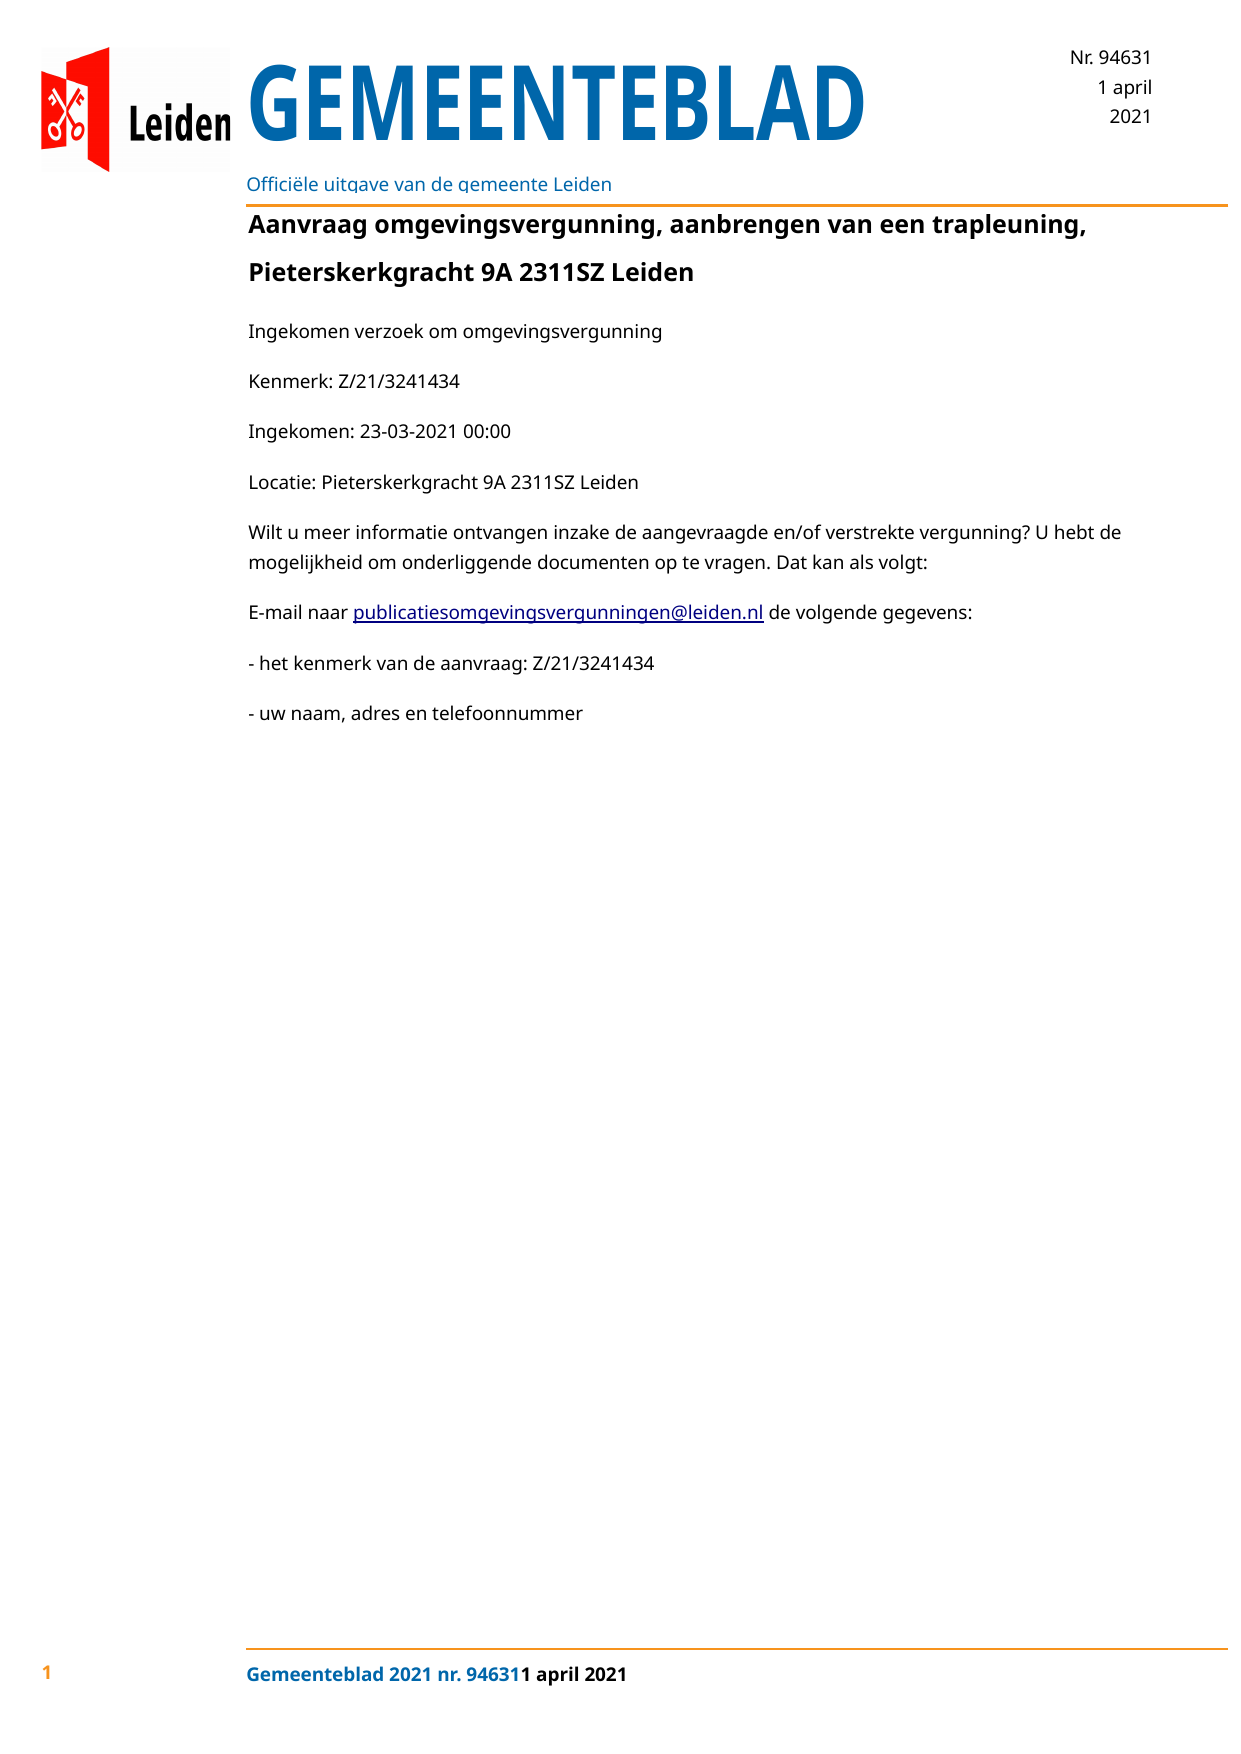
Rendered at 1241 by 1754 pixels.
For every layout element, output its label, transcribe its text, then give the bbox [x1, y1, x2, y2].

text Aanvraag omgevingsvergunning, aanbrengen van een trapleuning, Pieterskerkgracht 9A 2311SZ Leiden [248, 207, 1152, 288]
text Locatie: Pieterskerkgracht 9A 2311SZ Leiden [248, 469, 1152, 495]
picture [41, 47, 231, 172]
text Ingekomen verzoek om omgevingsvergunning [248, 318, 1152, 344]
text - het kenmerk van de aanvraag: Z/21/3241434 [248, 650, 1152, 676]
text E-mail naar publicatiesomgevingsvergunningen@leiden.nl de volgende gegevens: [248, 599, 1152, 625]
text Ingekomen: 23-03-2021 00:00 [248, 419, 1152, 444]
text - uw naam, adres en telefoonnummer [248, 700, 1152, 726]
text Wilt u meer informatie ontvangen inzake de aangevraagde en/of verstrekte vergunning? U hebt de mogelijkheid om onderliggende documenten op te vragen. Dat kan als volgt: [248, 519, 1152, 575]
text Kenmerk: Z/21/3241434 [248, 368, 1152, 394]
